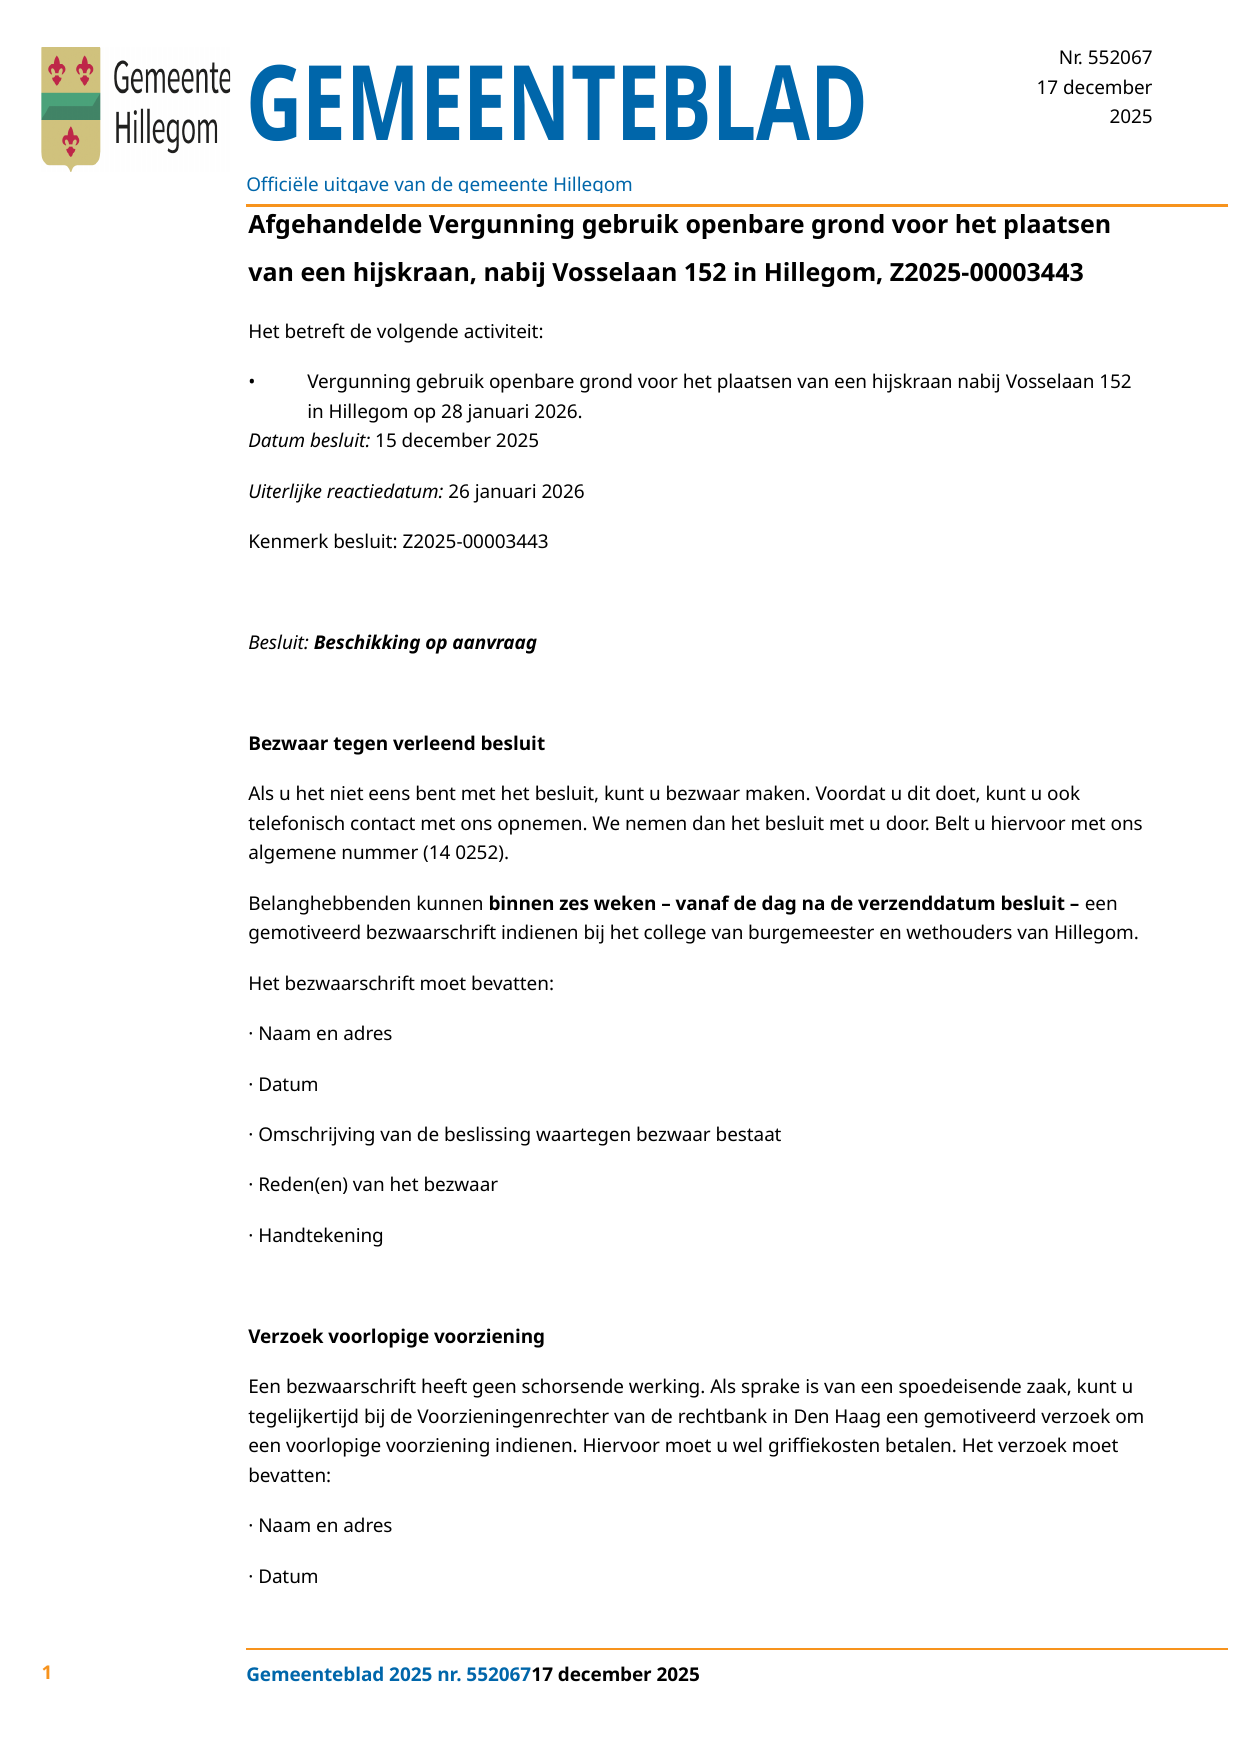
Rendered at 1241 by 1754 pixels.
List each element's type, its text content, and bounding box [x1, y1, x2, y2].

text Het betreft de volgende activiteit: [248, 318, 1152, 344]
text Besluit: Beschikking op aanvraag [248, 629, 1152, 655]
picture [41, 47, 231, 172]
text · Datum [248, 1563, 1152, 1589]
text · Naam en adres [248, 1512, 1152, 1538]
text Als u het niet eens bent met het besluit, kunt u bezwaar maken. Voordat u dit doet, kunt u ook telefonisch contact met ons opnemen. We nemen dan het besluit met u door. Belt u hiervoor met ons algemene nummer (14 0252). [248, 780, 1152, 865]
text Het bezwaarschrift moet bevatten: [248, 970, 1152, 996]
text Afgehandelde Vergunning gebruik openbare grond voor het plaatsen van een hijskraan, nabij Vosselaan 152 in Hillegom, Z2025-00003443 [248, 207, 1152, 288]
text Uiterlijke reactiedatum: 26 januari 2026 [248, 478, 1152, 504]
text · Handtekening [248, 1222, 1152, 1248]
list Vergunning gebruik openbare grond voor het plaatsen van een hijskraan nabij Vosselaan 152 in Hillegom op 28 januari 2026. [248, 368, 1152, 424]
text · Datum [248, 1071, 1152, 1097]
text · Omschrijving van de beslissing waartegen bezwaar bestaat [248, 1121, 1152, 1147]
text Verzoek voorlopige voorziening [248, 1323, 1152, 1349]
text · Naam en adres [248, 1020, 1152, 1046]
text Datum besluit: 15 december 2025 [248, 427, 1152, 453]
text Een bezwaarschrift heeft geen schorsende werking. Als sprake is van een spoedeisende zaak, kunt u tegelijkertijd bij de Voorzieningenrechter van de rechtbank in Den Haag een gemotiveerd verzoek om een voorlopige voorziening indienen. Hiervoor moet u wel griffiekosten betalen. Het verzoek moet bevatten: [248, 1373, 1152, 1488]
text Belanghebbenden kunnen binnen zes weken – vanaf de dag na de verzenddatum besluit – een gemotiveerd bezwaarschrift indienen bij het college van burgemeester en wethouders van Hillegom. [248, 890, 1152, 945]
text · Reden(en) van het bezwaar [248, 1172, 1152, 1197]
text Kenmerk besluit: Z2025-00003443 [248, 528, 1152, 554]
text Bezwaar tegen verleend besluit [248, 730, 1152, 756]
